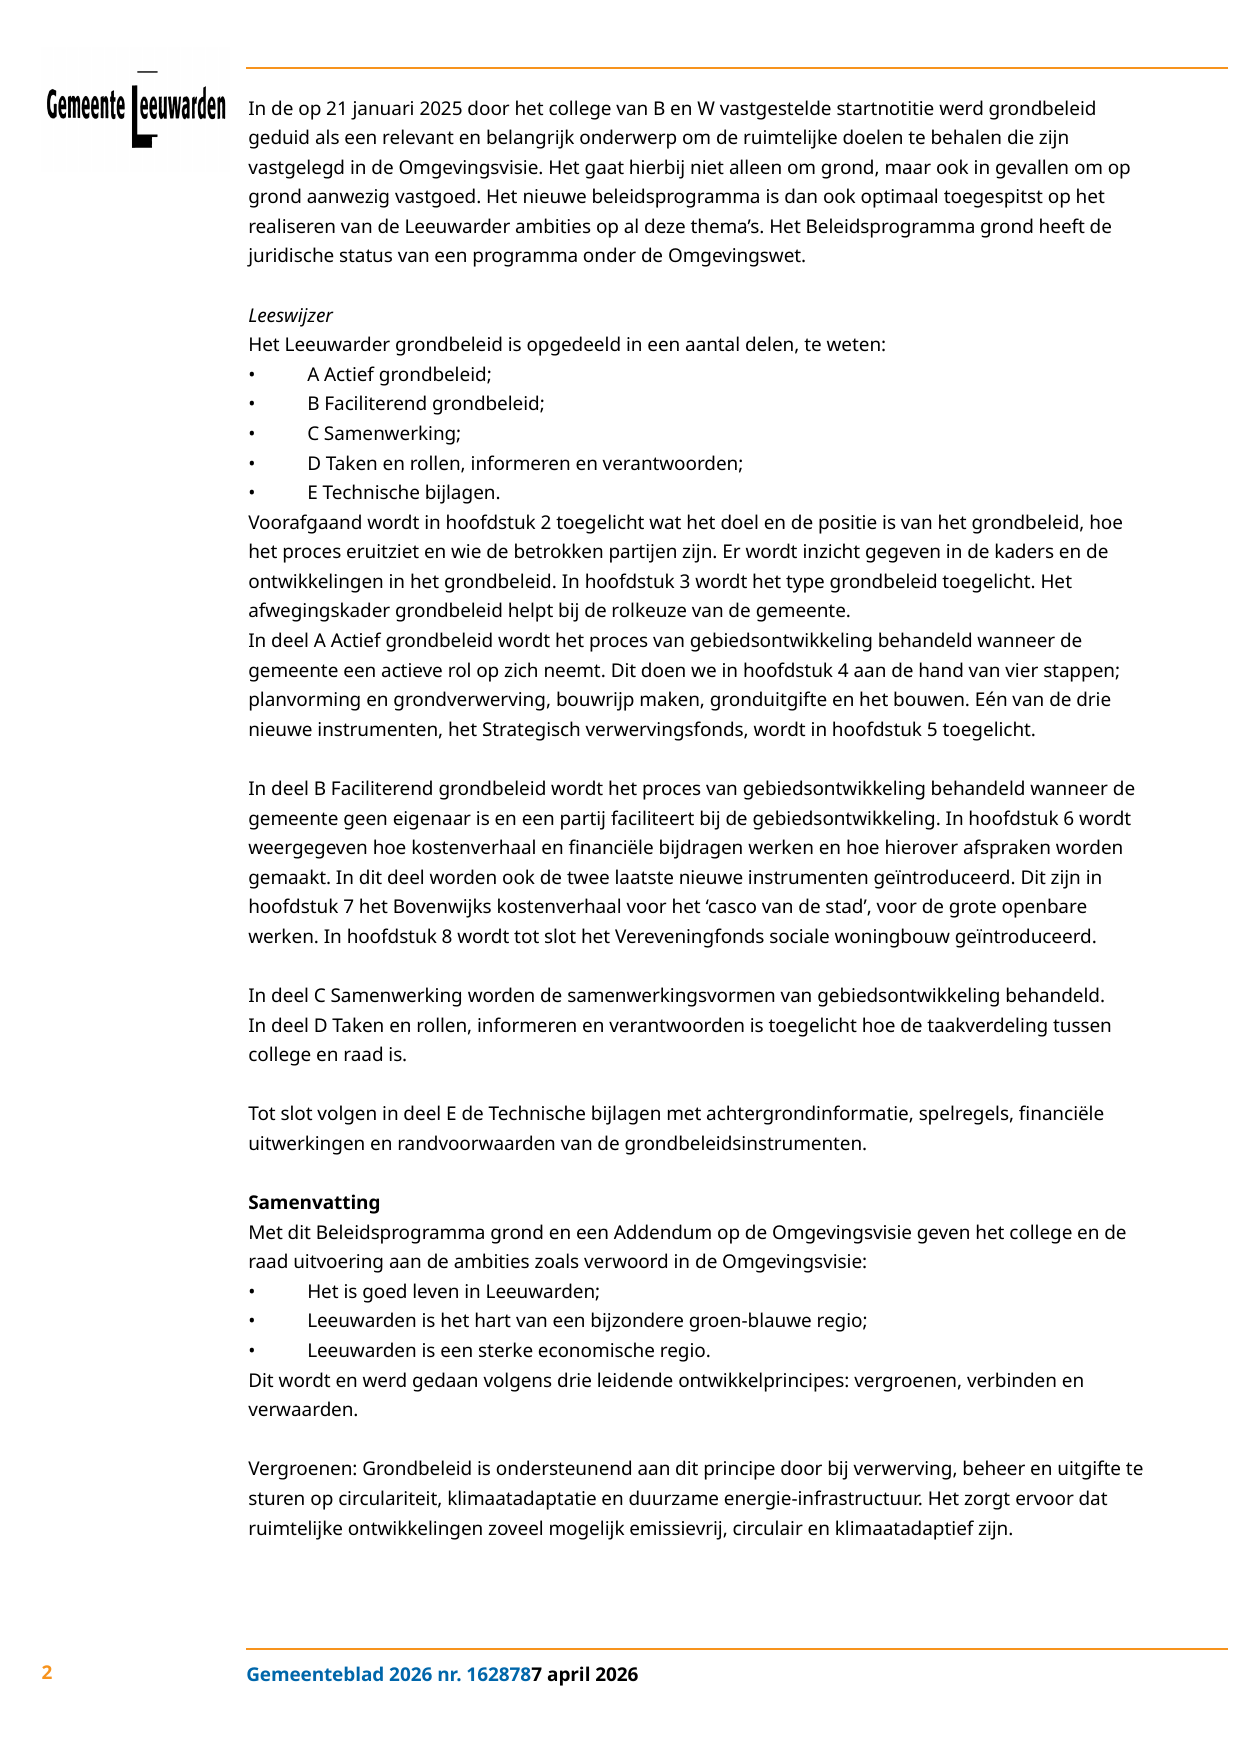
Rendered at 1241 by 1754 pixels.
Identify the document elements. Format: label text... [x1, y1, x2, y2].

text In deel B Faciliterend grondbeleid wordt het proces van gebiedsontwikkeling behandeld wanneer de gemeente geen eigenaar is en een partij faciliteert bij de gebiedsontwikkeling. In hoofdstuk 6 wordt weergegeven hoe kostenverhaal en financiële bijdragen werken en hoe hierover afspraken worden gemaakt. In dit deel worden ook de twee laatste nieuwe instrumenten geïntroduceerd. Dit zijn in hoofdstuk 7 het Bovenwijks kostenverhaal voor het ‘casco van de stad’, voor de grote openbare werken. In hoofdstuk 8 wordt tot slot het Vereveningfonds sociale woningbouw geïntroduceerd. [248, 775, 1152, 949]
text In deel C Samenwerking worden de samenwerkingsvormen van gebiedsontwikkeling behandeld. [248, 982, 1152, 1008]
list D Taken en rollen, informeren en verantwoorden; [248, 450, 1152, 476]
text In de op 21 januari 2025 door het college van B en W vastgestelde startnotitie werd grondbeleid geduid als een relevant en belangrijk onderwerp om de ruimtelijke doelen te behalen die zijn vastgelegd in de Omgevingsvisie. Het gaat hierbij niet alleen om grond, maar ook in gevallen om op grond aanwezig vastgoed. Het nieuwe beleidsprogramma is dan ook optimaal toegespitst op het realiseren van de Leeuwarder ambities op al deze thema’s. Het Beleidsprogramma grond heeft de juridische status van een programma onder de Omgevingswet. [248, 95, 1152, 268]
list B Faciliterend grondbeleid; [248, 391, 1152, 416]
text In deel D Taken en rollen, informeren en verantwoorden is toegelicht hoe de taakverdeling tussen college en raad is. [248, 1012, 1152, 1067]
text In deel A Actief grondbeleid wordt het proces van gebiedsontwikkeling behandeld wanneer de gemeente een actieve rol op zich neemt. Dit doen we in hoofdstuk 4 aan de hand van vier stappen; planvorming en grondverwerving, bouwrijp maken, gronduitgifte en het bouwen. Eén van de drie nieuwe instrumenten, het Strategisch verwervingsfonds, wordt in hoofdstuk 5 toegelicht. [248, 627, 1152, 742]
picture [41, 47, 231, 172]
list E Technische bijlagen. [248, 479, 1152, 505]
text Dit wordt en werd gedaan volgens drie leidende ontwikkelprincipes: vergroenen, verbinden en verwaarden. [248, 1367, 1152, 1422]
list Het is goed leven in Leeuwarden; [248, 1278, 1152, 1304]
list C Samenwerking; [248, 420, 1152, 446]
text Het Leeuwarder grondbeleid is opgedeeld in een aantal delen, te weten: [248, 331, 1152, 357]
text Vergroenen: Grondbeleid is ondersteunend aan dit principe door bij verwerving, beheer en uitgifte te sturen op circulariteit, klimaatadaptatie en duurzame energie-infrastructuur. Het zorgt ervoor dat ruimtelijke ontwikkelingen zoveel mogelijk emissievrij, circulair en klimaatadaptief zijn. [248, 1456, 1152, 1541]
text Tot slot volgen in deel E de Technische bijlagen met achtergrondinformatie, spelregels, financiële uitwerkingen en randvoorwaarden van de grondbeleidsinstrumenten. [248, 1101, 1152, 1156]
list Leeuwarden is het hart van een bijzondere groen-blauwe regio; [248, 1308, 1152, 1333]
text Voorafgaand wordt in hoofdstuk 2 toegelicht wat het doel en de positie is van het grondbeleid, hoe het proces eruitziet en wie de betrokken partijen zijn. Er wordt inzicht gegeven in de kaders en de ontwikkelingen in het grondbeleid. In hoofdstuk 3 wordt het type grondbeleid toegelicht. Het afwegingskader grondbeleid helpt bij de rolkeuze van de gemeente. [248, 509, 1152, 623]
text Samenvatting [248, 1189, 1152, 1215]
list A Actief grondbeleid; [248, 361, 1152, 387]
list Leeuwarden is een sterke economische regio. [248, 1337, 1152, 1363]
text Leeswijzer [248, 302, 1152, 328]
text Met dit Beleidsprogramma grond en een Addendum op de Omgevingsvisie geven het college en de raad uitvoering aan de ambities zoals verwoord in de Omgevingsvisie: [248, 1219, 1152, 1274]
